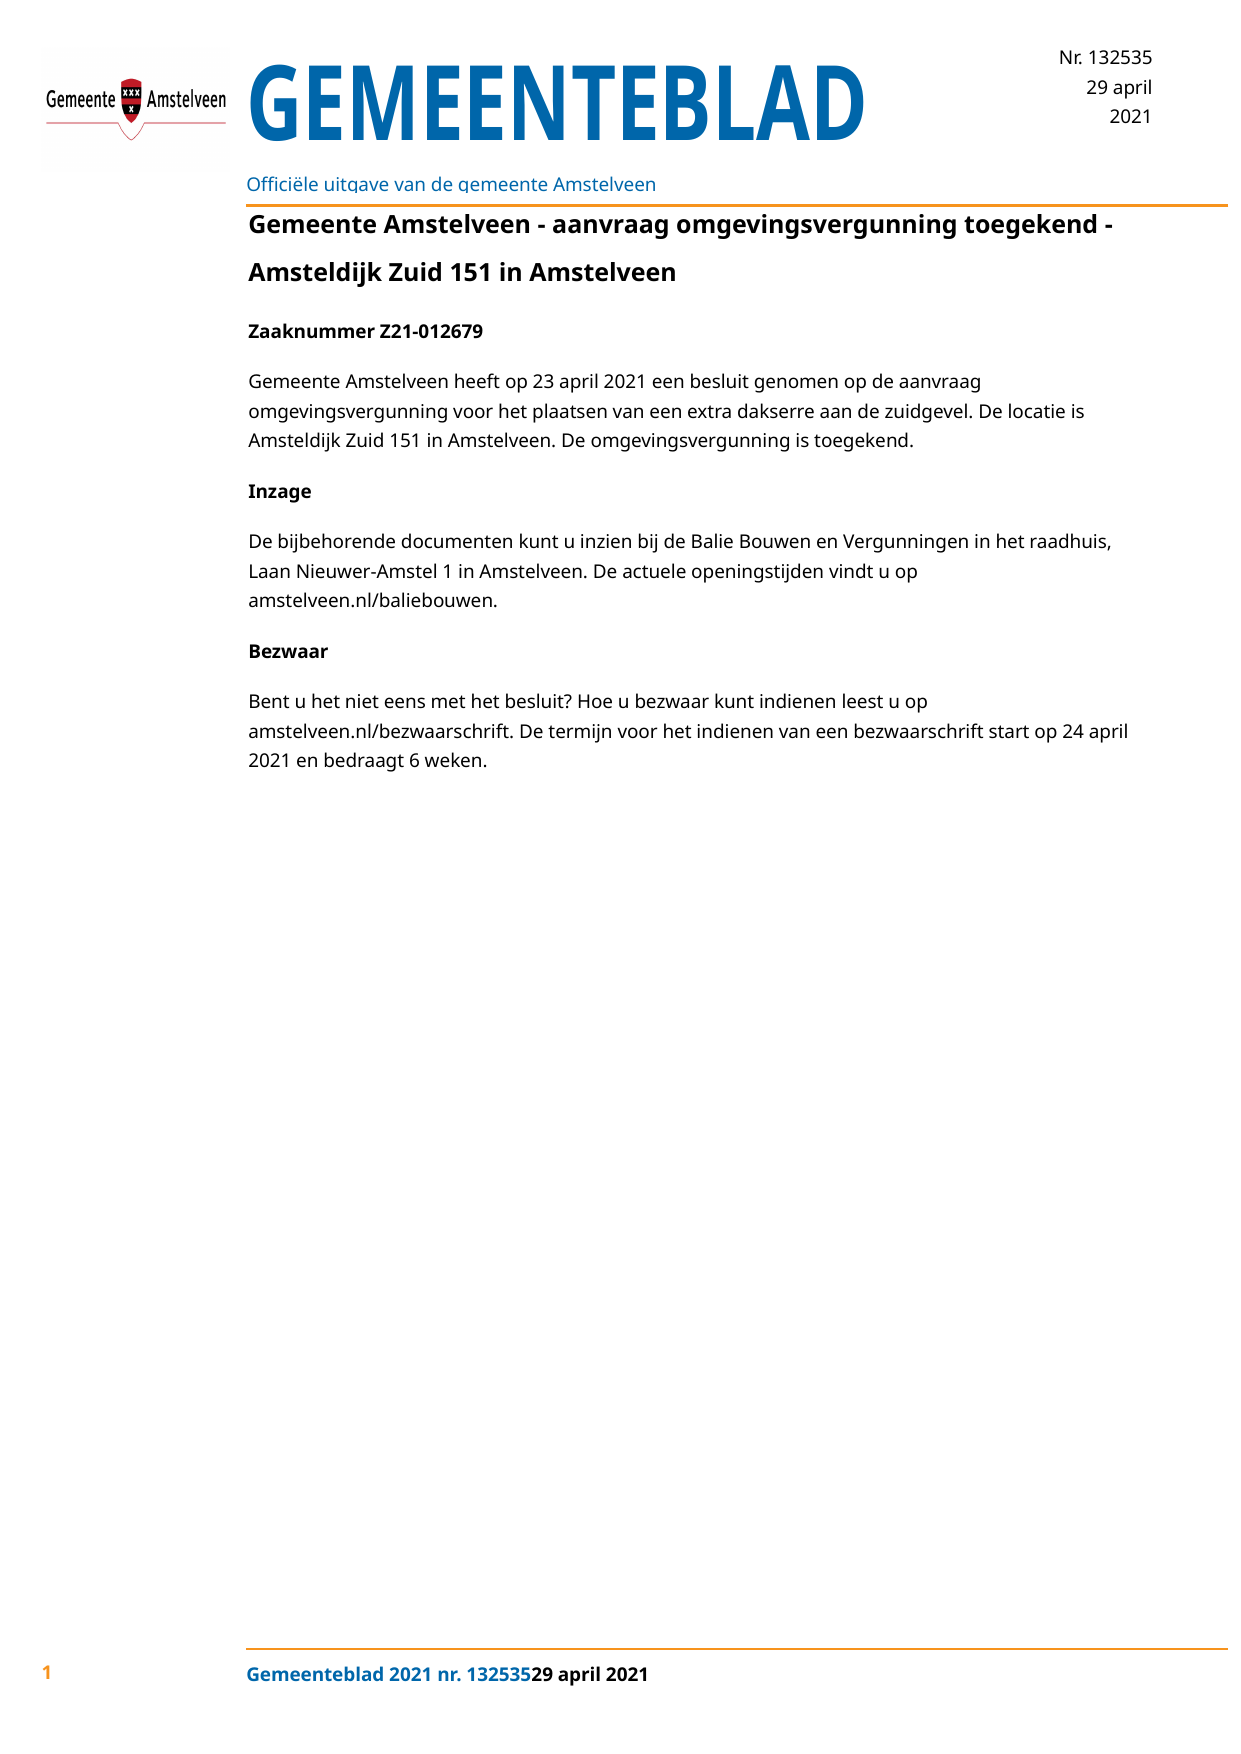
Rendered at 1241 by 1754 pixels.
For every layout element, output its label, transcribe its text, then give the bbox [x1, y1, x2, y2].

text Inzage [248, 478, 1152, 504]
text Zaaknummer Z21-012679 [248, 318, 1152, 344]
text Gemeente Amstelveen - aanvraag omgevingsvergunning toegekend - Amsteldijk Zuid 151 in Amstelveen [248, 207, 1152, 288]
picture [41, 47, 231, 172]
text Gemeente Amstelveen heeft op 23 april 2021 een besluit genomen op de aanvraag omgevingsvergunning voor het plaatsen van een extra dakserre aan de zuidgevel. De locatie is Amsteldijk Zuid 151 in Amstelveen. De omgevingsvergunning is toegekend. [248, 368, 1152, 453]
text Bezwaar [248, 638, 1152, 664]
text Bent u het niet eens met het besluit? Hoe u bezwaar kunt indienen leest u op amstelveen.nl/bezwaarschrift. De termijn voor het indienen van een bezwaarschrift start op 24 april 2021 en bedraagt 6 weken. [248, 688, 1152, 773]
text De bijbehorende documenten kunt u inzien bij de Balie Bouwen en Vergunningen in het raadhuis, Laan Nieuwer-Amstel 1 in Amstelveen. De actuele openingstijden vindt u op amstelveen.nl/baliebouwen. [248, 528, 1152, 613]
